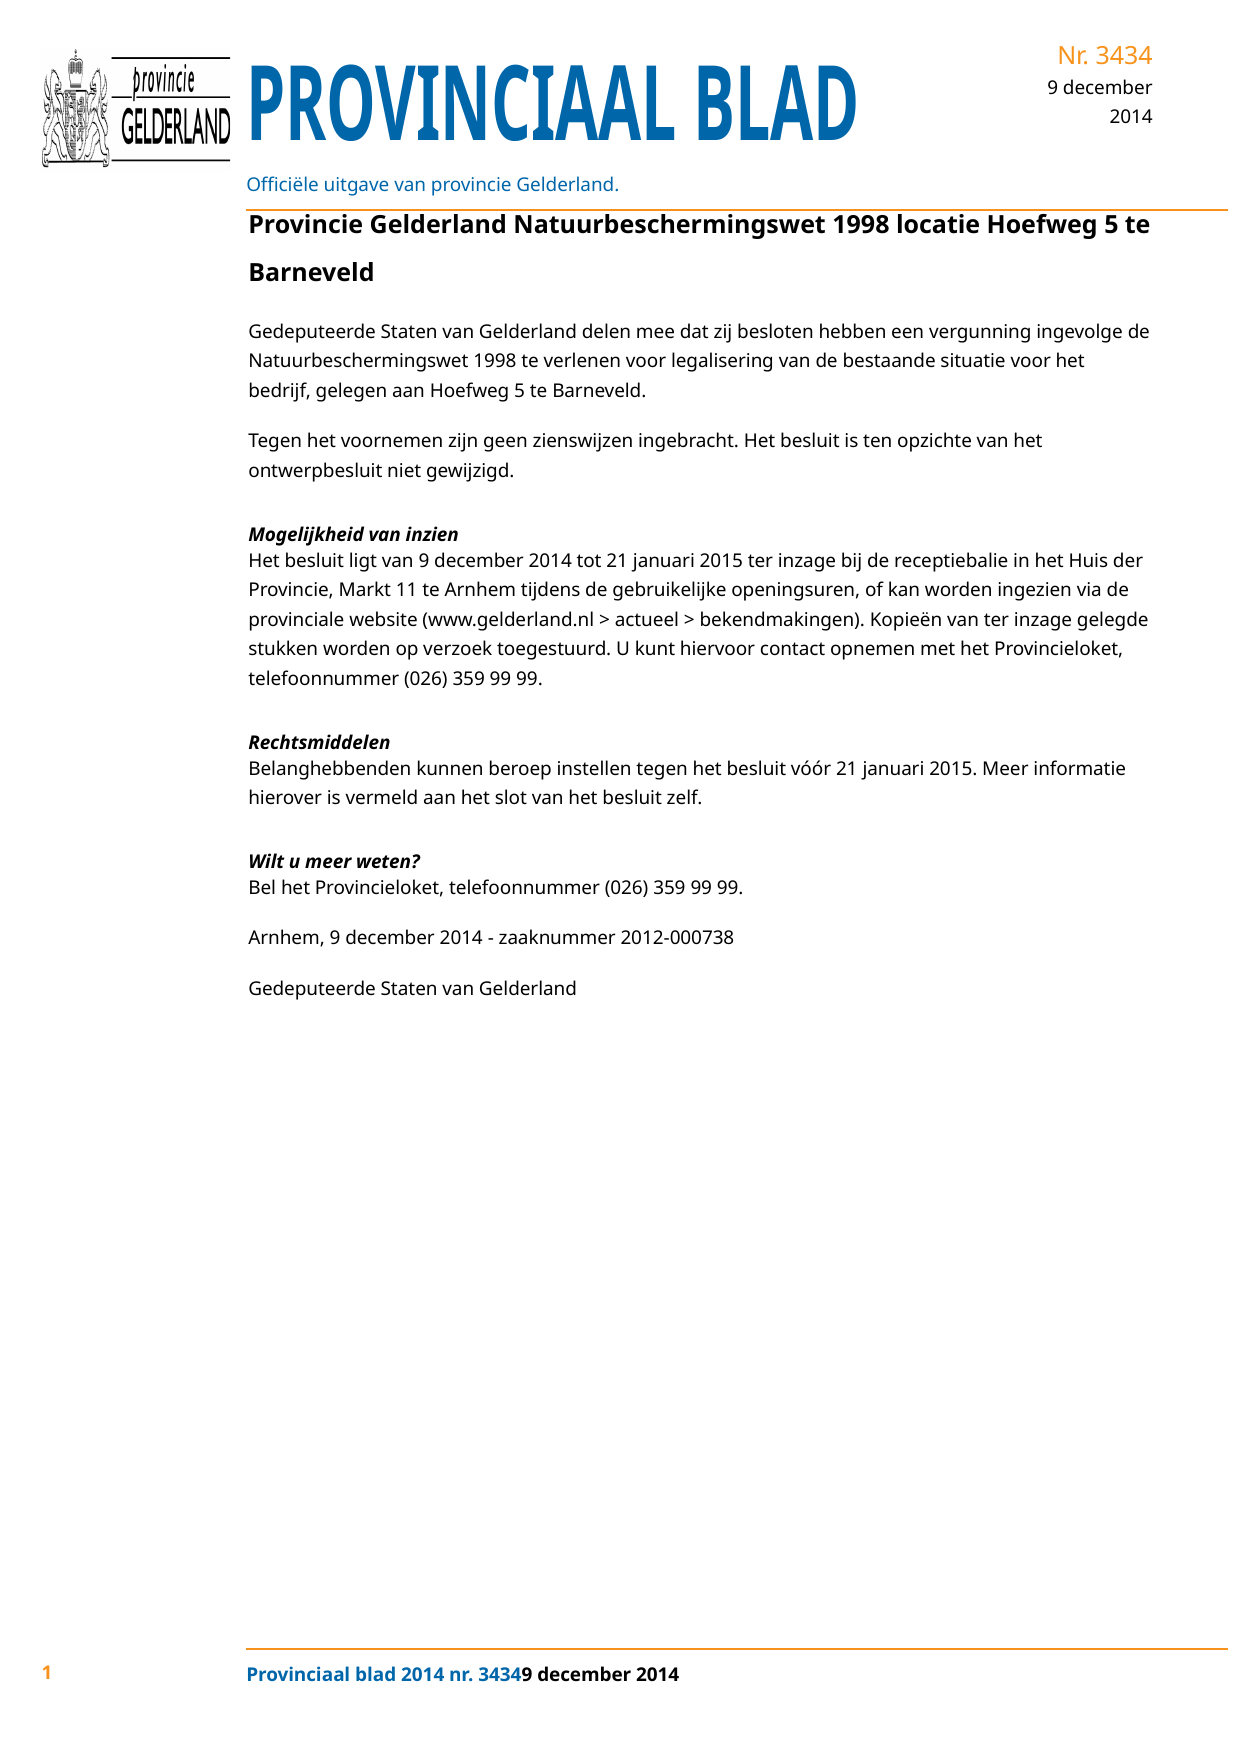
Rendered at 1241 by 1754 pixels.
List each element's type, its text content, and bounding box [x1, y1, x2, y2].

text Rechtsmiddelen [248, 729, 1152, 755]
text Mogelijkheid van inzien [248, 521, 1152, 547]
text Gedeputeerde Staten van Gelderland delen mee dat zij besloten hebben een vergunning ingevolge de Natuurbeschermingswet 1998 te verlenen voor legalisering van de bestaande situatie voor het bedrijf, gelegen aan Hoefweg 5 te Barneveld. [248, 318, 1152, 403]
text Provincie Gelderland Natuurbeschermingswet 1998 locatie Hoefweg 5 te Barneveld [248, 211, 1152, 288]
text Gedeputeerde Staten van Gelderland [248, 975, 1152, 1001]
text Wilt u meer weten? [248, 848, 1152, 874]
text Belanghebbenden kunnen beroep instellen tegen het besluit vóór 21 januari 2015. Meer informatie hierover is vermeld aan het slot van het besluit zelf. [248, 755, 1152, 810]
text Arnhem, 9 december 2014 - zaaknummer 2012-000738 [248, 924, 1152, 950]
text Het besluit ligt van 9 december 2014 tot 21 januari 2015 ter inzage bij de receptiebalie in het Huis der Provincie, Markt 11 te Arnhem tijdens de gebruikelijke openingsuren, of kan worden ingezien via de provinciale website (www.gelderland.nl > actueel > bekendmakingen). Kopieën van ter inzage gelegde stukken worden op verzoek toegestuurd. U kunt hiervoor contact opnemen met het Provincieloket, telefoonnummer (026) 359 99 99. [248, 547, 1152, 691]
picture [41, 47, 231, 172]
text Bel het Provincieloket, telefoonnummer (026) 359 99 99. [248, 874, 1152, 900]
text Tegen het voornemen zijn geen zienswijzen ingebracht. Het besluit is ten opzichte van het ontwerpbesluit niet gewijzigd. [248, 427, 1152, 483]
